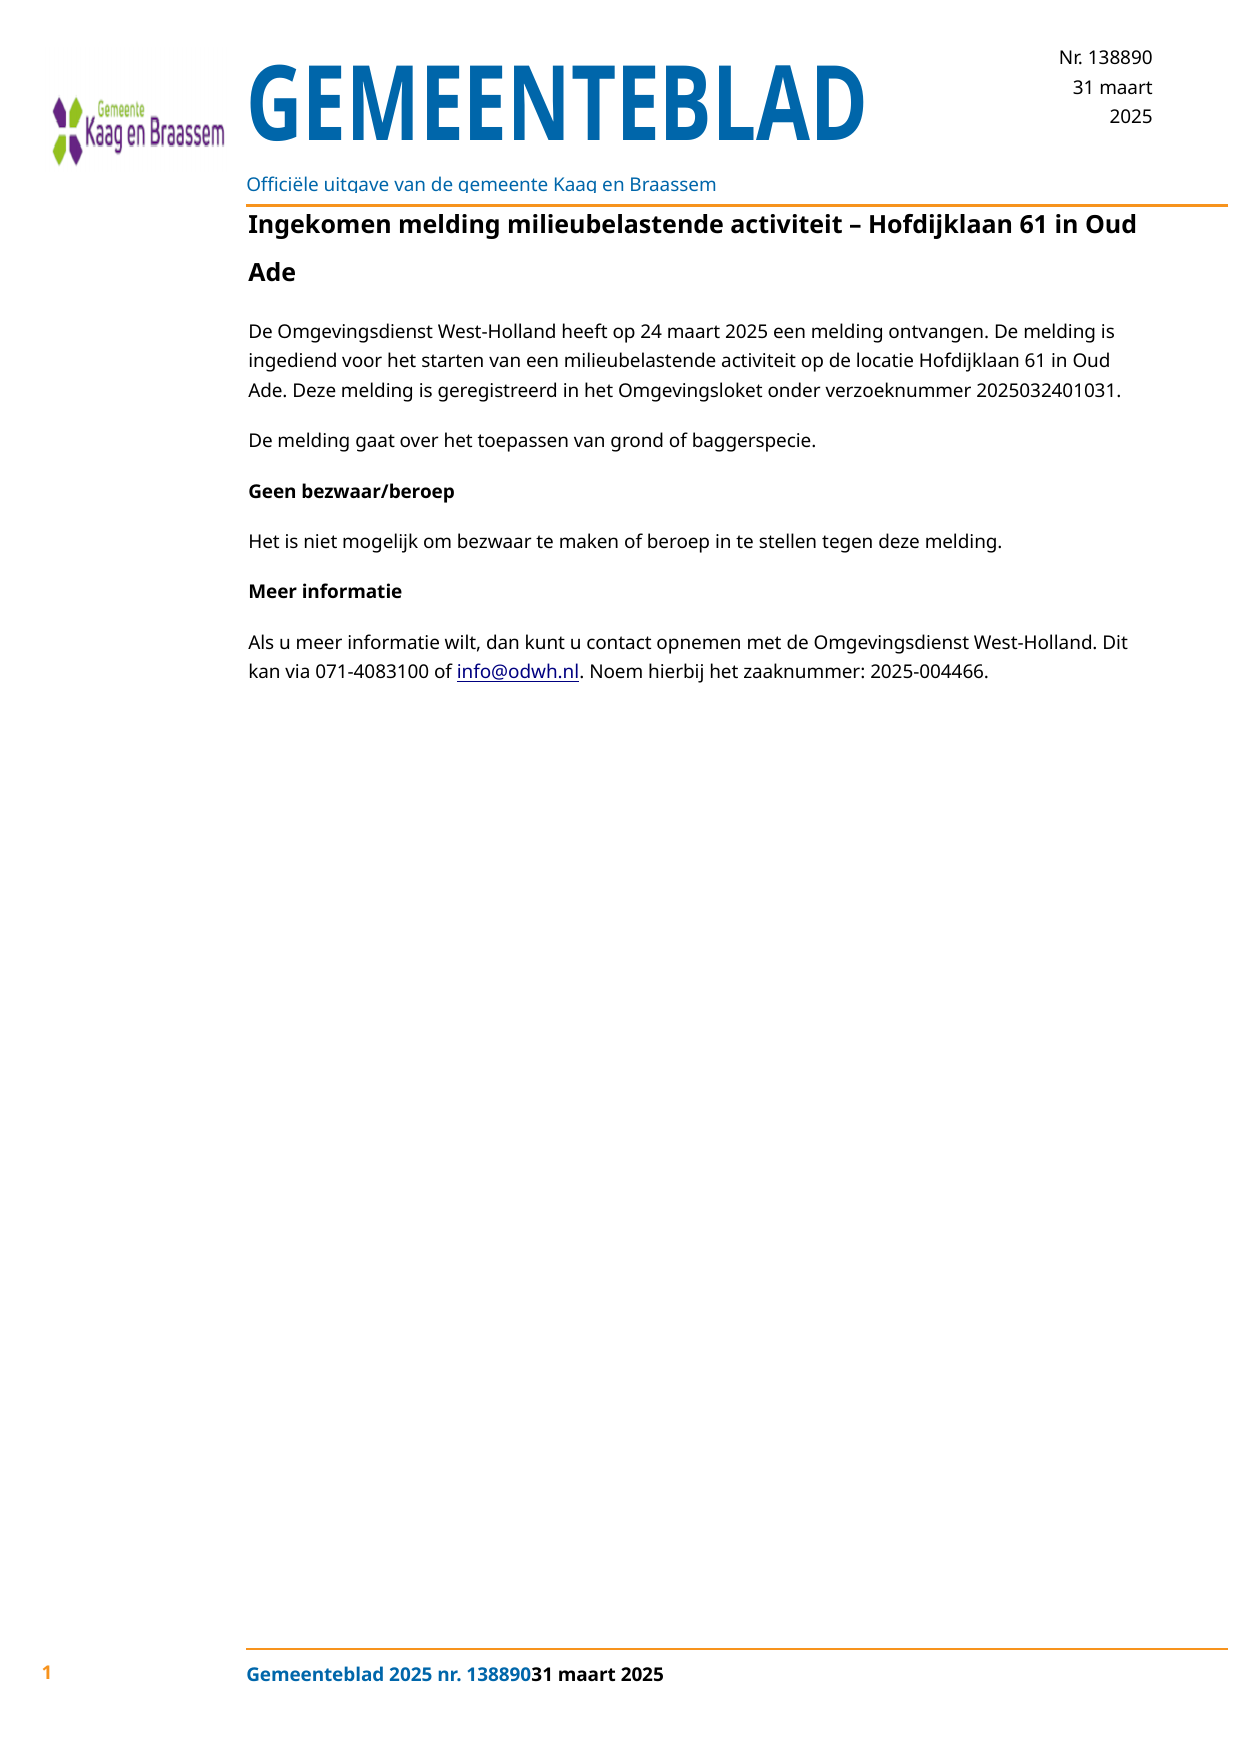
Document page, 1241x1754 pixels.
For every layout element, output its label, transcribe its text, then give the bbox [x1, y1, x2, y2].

text Geen bezwaar/beroep [248, 478, 1152, 504]
text De melding gaat over het toepassen van grond of baggerspecie. [248, 427, 1152, 453]
text Als u meer informatie wilt, dan kunt u contact opnemen met de Omgevingsdienst West-Holland. Dit kan via 071-4083100 of info@odwh.nl. Noem hierbij het zaaknummer: 2025-004466. [248, 629, 1152, 684]
text De Omgevingsdienst West-Holland heeft op 24 maart 2025 een melding ontvangen. De melding is ingediend voor het starten van een milieubelastende activiteit op de locatie Hofdijklaan 61 in Oud Ade. Deze melding is geregistreerd in het Omgevingsloket onder verzoeknummer 2025032401031. [248, 318, 1152, 403]
picture [41, 47, 231, 172]
text Het is niet mogelijk om bezwaar te maken of beroep in te stellen tegen deze melding. [248, 528, 1152, 554]
text Ingekomen melding milieubelastende activiteit – Hofdijklaan 61 in Oud Ade [248, 207, 1152, 288]
text Meer informatie [248, 579, 1152, 604]
